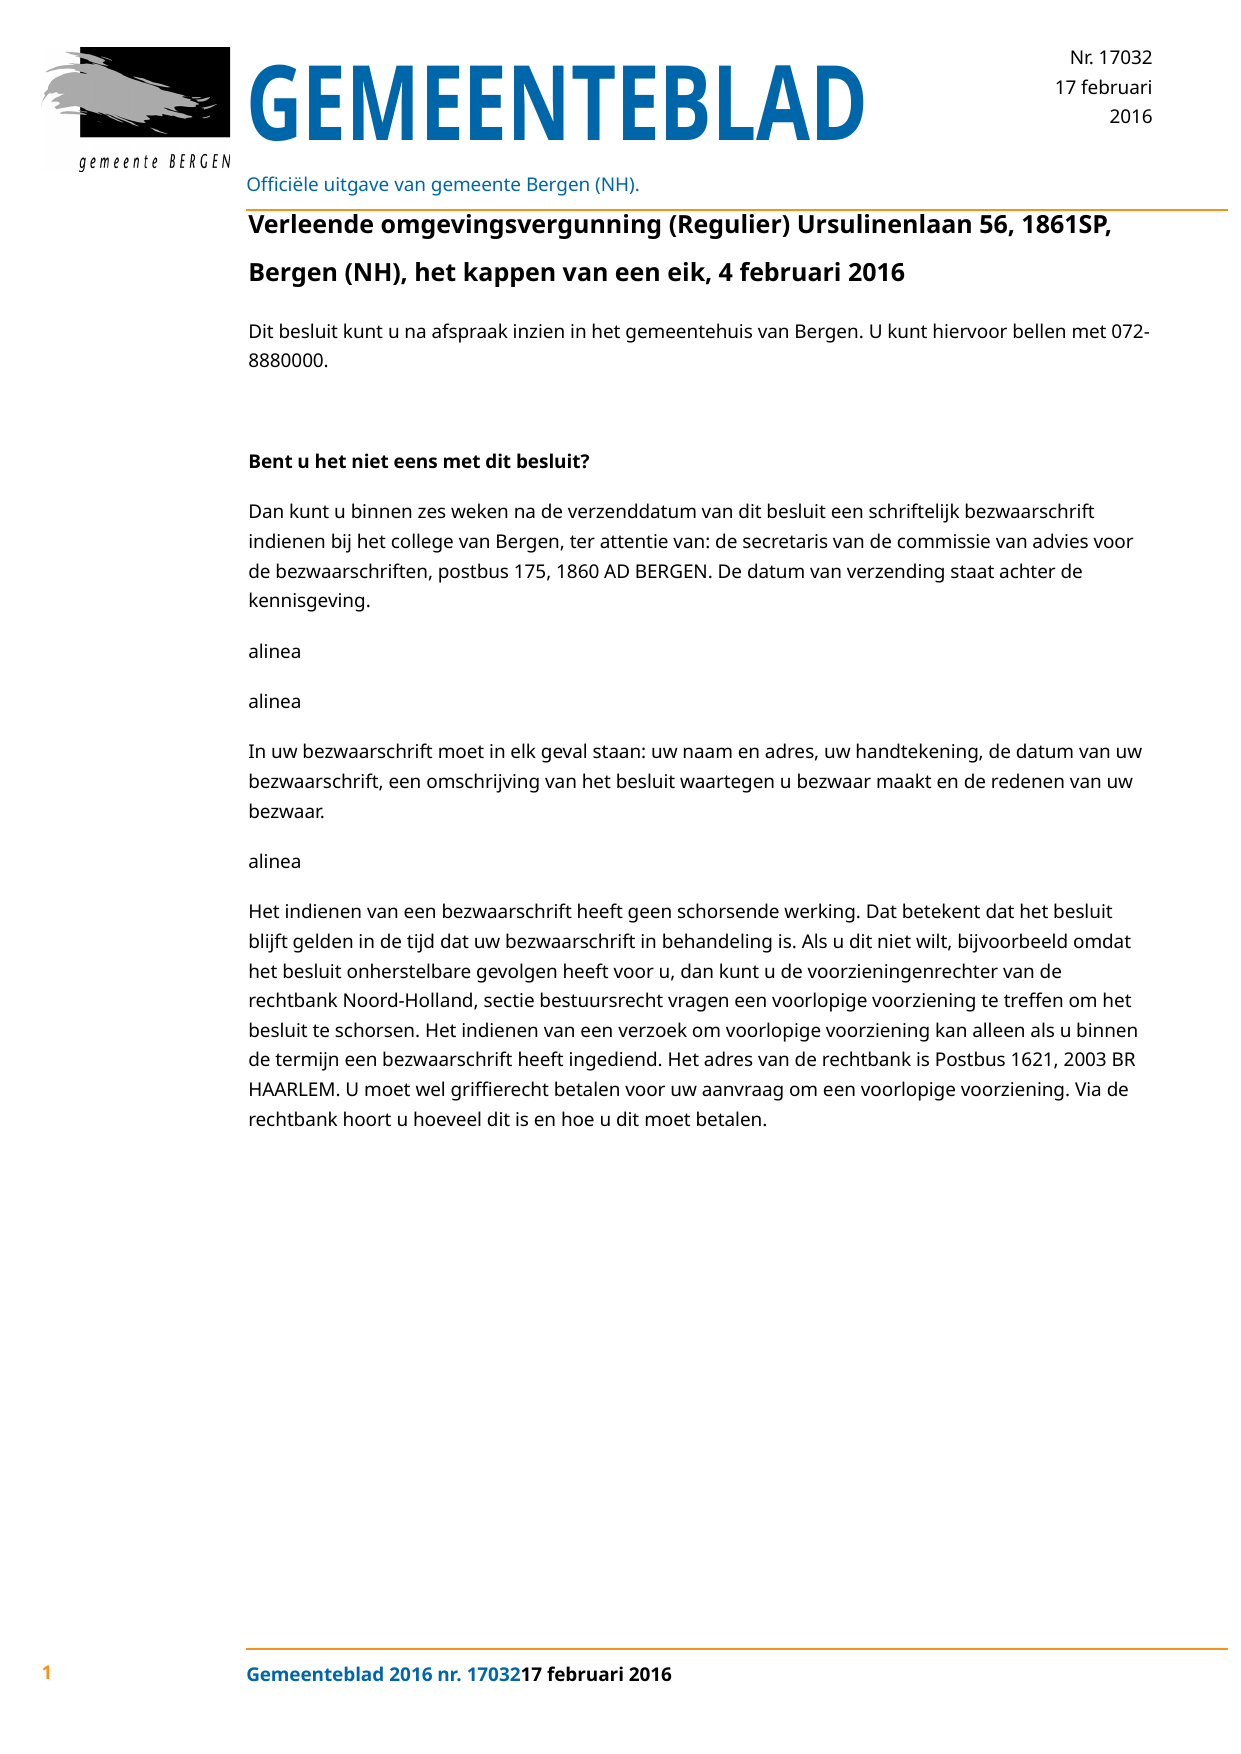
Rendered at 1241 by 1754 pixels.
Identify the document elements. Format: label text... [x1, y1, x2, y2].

text alinea­ [248, 638, 1152, 664]
text In uw bezwaarschrift moet in elk geval staan: uw naam en adres, uw handtekening, de datum van uw bezwaarschrift, een omschrijving van het besluit waartegen u bezwaar maakt en de redenen van uw bezwaar. [248, 739, 1152, 824]
text alinea­ [248, 848, 1152, 874]
picture [41, 47, 231, 172]
text Bent u het niet eens met dit besluit? [248, 448, 1152, 474]
text Dan kunt u binnen zes weken na de verzenddatum van dit besluit een schriftelijk bezwaarschrift indienen bij het college van Bergen, ter attentie van: de secretaris van de commissie van advies voor de bezwaarschriften, postbus 175, 1860 AD BERGEN. De datum van verzending staat achter de kennisgeving. [248, 499, 1152, 613]
text Het indienen van een bezwaarschrift heeft geen schorsende werking. Dat betekent dat het besluit blijft gelden in de tijd dat uw bezwaarschrift in behandeling is. Als u dit niet wilt, bijvoorbeeld omdat het besluit onherstelbare gevolgen heeft voor u, dan kunt u de voorzieningenrechter van de rechtbank Noord-Holland, sectie bestuursrecht vragen een voorlopige voorziening te treffen om het besluit te schorsen. Het indienen van een verzoek om voorlopige voorziening kan alleen als u binnen de termijn een bezwaarschrift heeft ingediend. Het adres van de rechtbank is Postbus 1621, 2003 BR HAARLEM. U moet wel griffierecht betalen voor uw aanvraag om een voorlopige voorziening. Via de rechtbank hoort u hoeveel dit is en hoe u dit moet betalen. [248, 899, 1152, 1132]
text Dit besluit kunt u na afspraak inzien in het gemeentehuis van Bergen. U kunt hiervoor bellen met 072-8880000. [248, 318, 1152, 373]
text Verleende omgevingsvergunning (Regulier) Ursulinenlaan 56, 1861SP, Bergen (NH), het kappen van een eik, 4 februari 2016 [248, 211, 1152, 288]
text alinea­ [248, 688, 1152, 714]
